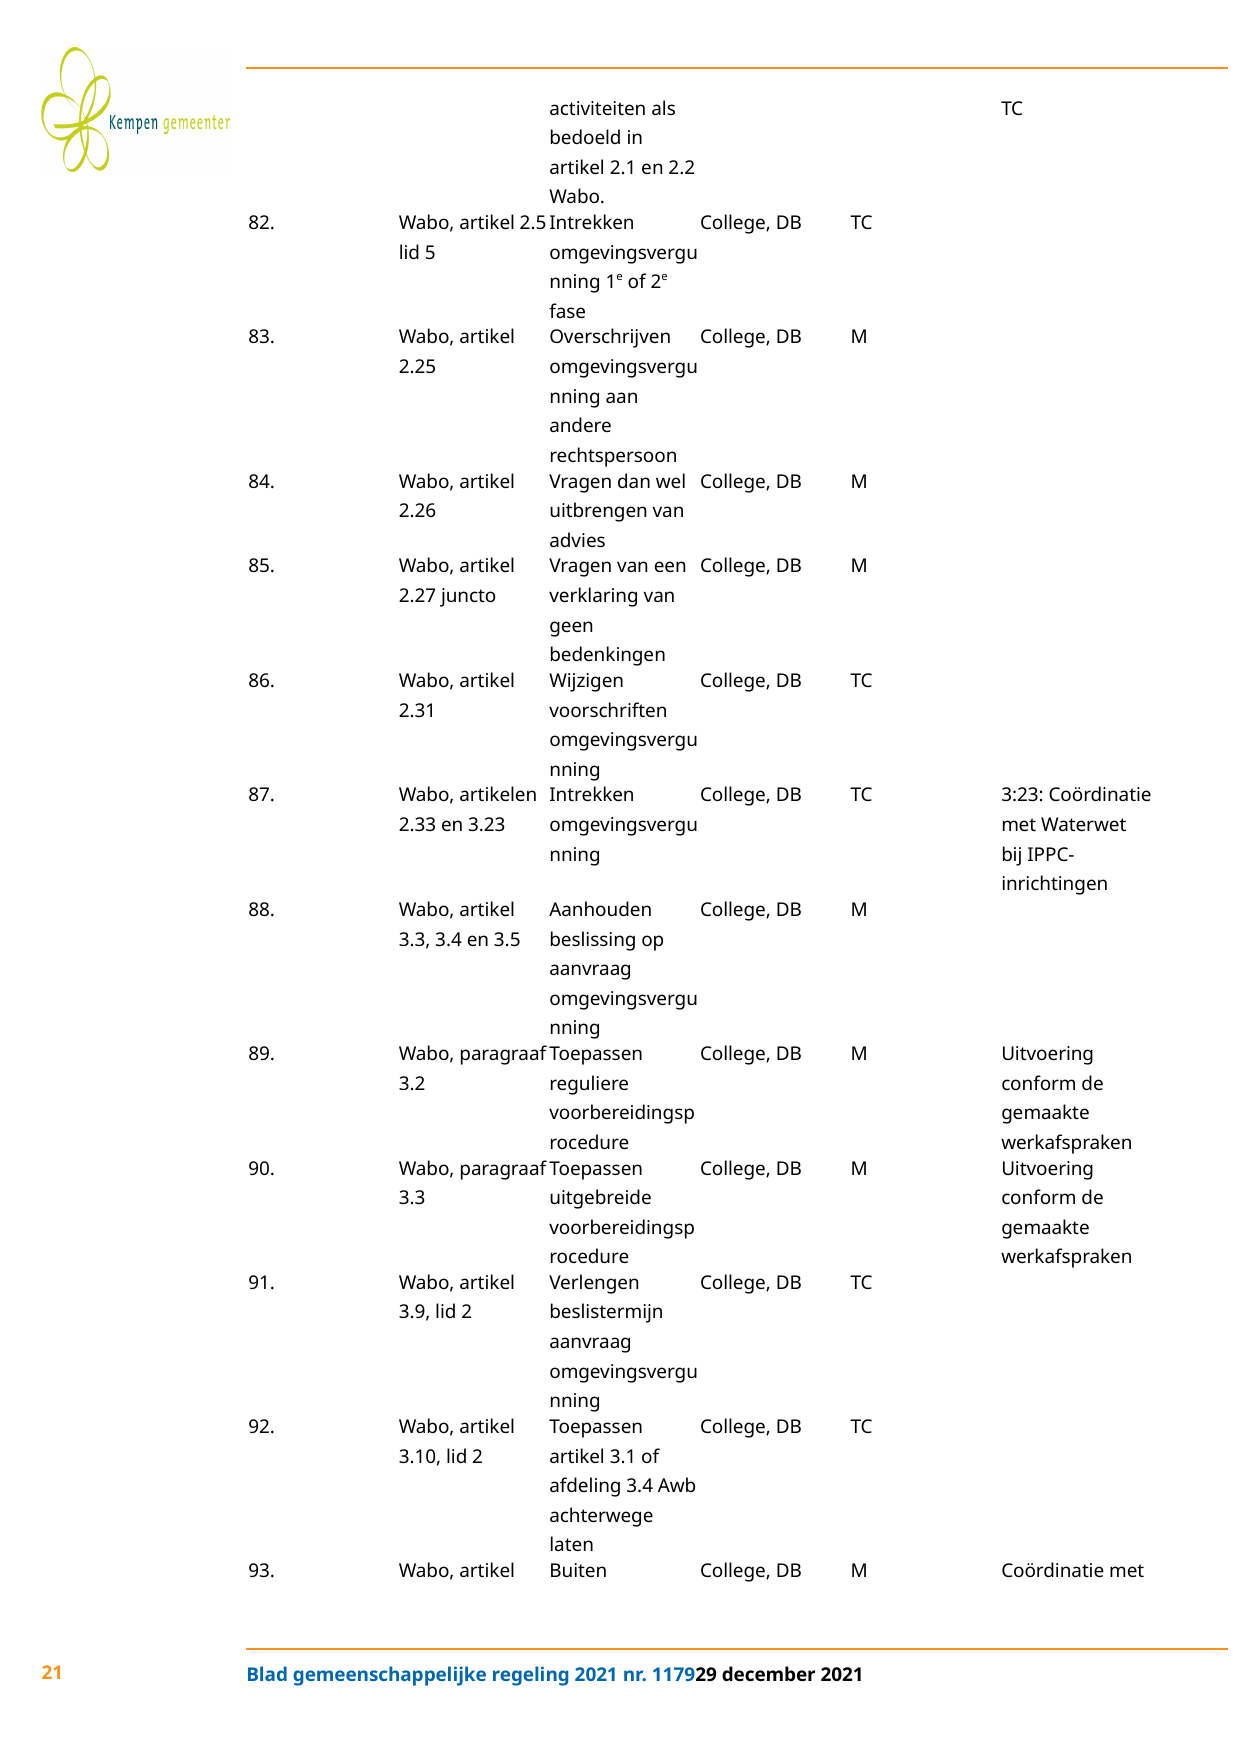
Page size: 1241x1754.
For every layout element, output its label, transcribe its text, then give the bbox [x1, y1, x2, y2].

table_cell Overschrijven omgevingsvergunning aan andere rechtspersoon [549, 324, 700, 468]
table_cell 3:23: Coördinatie met Waterwet bij IPPC-inrichtingen [1001, 782, 1152, 896]
table_cell Buiten [549, 1557, 700, 1583]
table_cell [399, 95, 549, 209]
table_cell Uitvoering conform de gemaakte werkafspraken [1001, 1040, 1152, 1155]
table_cell Toepassen reguliere voorbereidingsprocedure [549, 1040, 700, 1155]
table_cell Wabo, paragraaf 3.3 [399, 1155, 549, 1269]
table_cell [1001, 1269, 1152, 1413]
table_cell M [850, 896, 1001, 1040]
table_cell College, DB [700, 553, 850, 667]
table_cell Intrekken omgevingsvergunning 1e of 2e fase [549, 209, 700, 324]
table_cell TC [850, 1413, 1001, 1557]
table_cell Vragen dan wel uitbrengen van advies [549, 468, 700, 553]
table_cell M [850, 1155, 1001, 1269]
table_cell [1001, 468, 1152, 553]
table_cell [1001, 209, 1152, 324]
table_cell Toepassen uitgebreide voorbereidingsprocedure [549, 1155, 700, 1269]
table_cell TC [1001, 95, 1152, 209]
table_cell [1001, 667, 1152, 782]
table_cell Wabo, paragraaf 3.2 [399, 1040, 549, 1155]
table_cell College, DB [700, 1155, 850, 1269]
table_cell 90. [248, 1155, 398, 1269]
table_cell College, DB [700, 1557, 850, 1583]
table_cell College, DB [700, 324, 850, 468]
table_cell Wijzigen voorschriften omgevingsvergunning [549, 667, 700, 782]
table_cell [1001, 896, 1152, 1040]
table_cell College, DB [700, 896, 850, 1040]
table_cell M [850, 553, 1001, 667]
table_cell College, DB [700, 209, 850, 324]
table_cell Wabo, artikel 2.5 lid 5 [399, 209, 549, 324]
table_cell 84. [248, 468, 398, 553]
table_cell College, DB [700, 468, 850, 553]
table_cell Wabo, artikel 3.9, lid 2 [399, 1269, 549, 1413]
table_cell Coördinatie met [1001, 1557, 1152, 1583]
table_cell Aanhouden beslissing op aanvraag omgevingsvergunning [549, 896, 700, 1040]
table_cell Wabo, artikel 3.10, lid 2 [399, 1413, 549, 1557]
table_cell 88. [248, 896, 398, 1040]
table_cell College, DB [700, 667, 850, 782]
table_cell activiteiten als bedoeld in artikel 2.1 en 2.2 Wabo. [549, 95, 700, 209]
table_cell 91. [248, 1269, 398, 1413]
table_cell 87. [248, 782, 398, 896]
table_cell M [850, 468, 1001, 553]
table_cell [1001, 324, 1152, 468]
table_cell Wabo, artikel 2.25 [399, 324, 549, 468]
table_cell TC [850, 667, 1001, 782]
table_cell [248, 95, 398, 209]
table_cell [850, 95, 1001, 209]
table_cell 85. [248, 553, 398, 667]
table_cell TC [850, 209, 1001, 324]
table_cell College, DB [700, 1040, 850, 1155]
table_cell Wabo, artikel 2.31 [399, 667, 549, 782]
table_cell Vragen van een verklaring van geen bedenkingen [549, 553, 700, 667]
table_cell 93. [248, 1557, 398, 1583]
table_cell M [850, 324, 1001, 468]
table_cell Intrekken omgevingsvergunning [549, 782, 700, 896]
table_cell Uitvoering conform de gemaakte werkafspraken [1001, 1155, 1152, 1269]
table_cell Wabo, artikel 3.3, 3.4 en 3.5 [399, 896, 549, 1040]
table_cell 92. [248, 1413, 398, 1557]
table_cell M [850, 1557, 1001, 1583]
table_cell College, DB [700, 1413, 850, 1557]
table_cell 86. [248, 667, 398, 782]
picture [41, 47, 231, 172]
table_cell [700, 95, 850, 209]
table_cell Verlengen beslistermijn aanvraag omgevingsvergunning [549, 1269, 700, 1413]
table_cell College, DB [700, 1269, 850, 1413]
table_cell Wabo, artikel 2.27 juncto [399, 553, 549, 667]
table_cell Toepassen artikel 3.1 of afdeling 3.4 Awb achterwege laten [549, 1413, 700, 1557]
table_cell [1001, 1413, 1152, 1557]
table_cell TC [850, 1269, 1001, 1413]
table_cell 89. [248, 1040, 398, 1155]
table_cell Wabo, artikel 2.26 [399, 468, 549, 553]
table_cell Wabo, artikel [399, 1557, 549, 1583]
table_cell TC [850, 782, 1001, 896]
table_cell 83. [248, 324, 398, 468]
table_cell [1001, 553, 1152, 667]
table_cell M [850, 1040, 1001, 1155]
table_cell 82. [248, 209, 398, 324]
table_cell College, DB [700, 782, 850, 896]
table_cell Wabo, artikelen 2.33 en 3.23 [399, 782, 549, 896]
